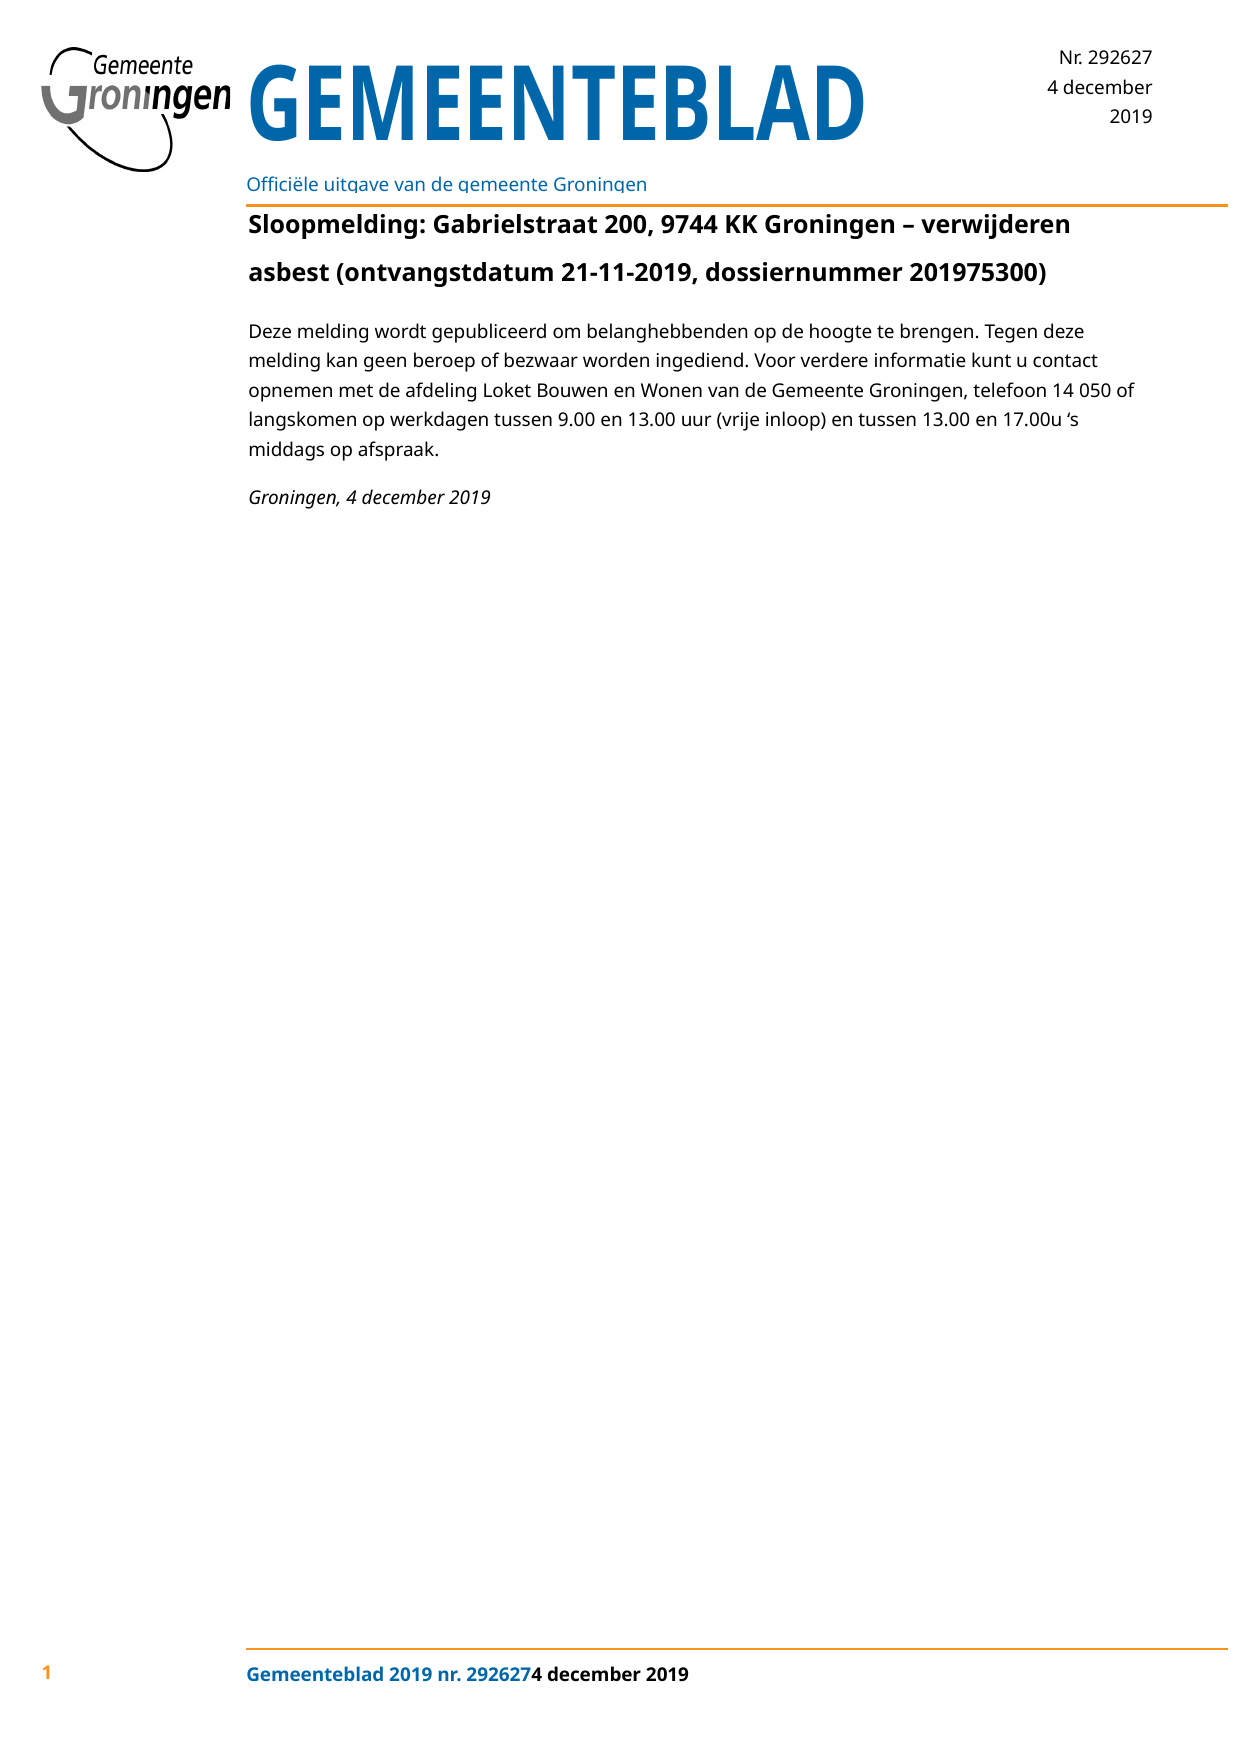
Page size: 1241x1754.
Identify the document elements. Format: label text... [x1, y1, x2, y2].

text Groningen, 4 december 2019 [248, 484, 1152, 510]
text Deze melding wordt gepubliceerd om belanghebbenden op de hoogte te brengen. Tegen deze melding kan geen beroep of bezwaar worden ingediend. Voor verdere informatie kunt u contact opnemen met de afdeling Loket Bouwen en Wonen van de Gemeente Groningen, telefoon 14 050 of langskomen op werkdagen tussen 9.00 en 13.00 uur (vrije inloop) en tussen 13.00 en 17.00u ‘s middags op afspraak. [248, 318, 1152, 462]
text Sloopmelding: Gabrielstraat 200, 9744 KK Groningen – verwijderen asbest (ontvangstdatum 21-11-2019, dossiernummer 201975300) [248, 207, 1152, 288]
picture [41, 47, 231, 172]
